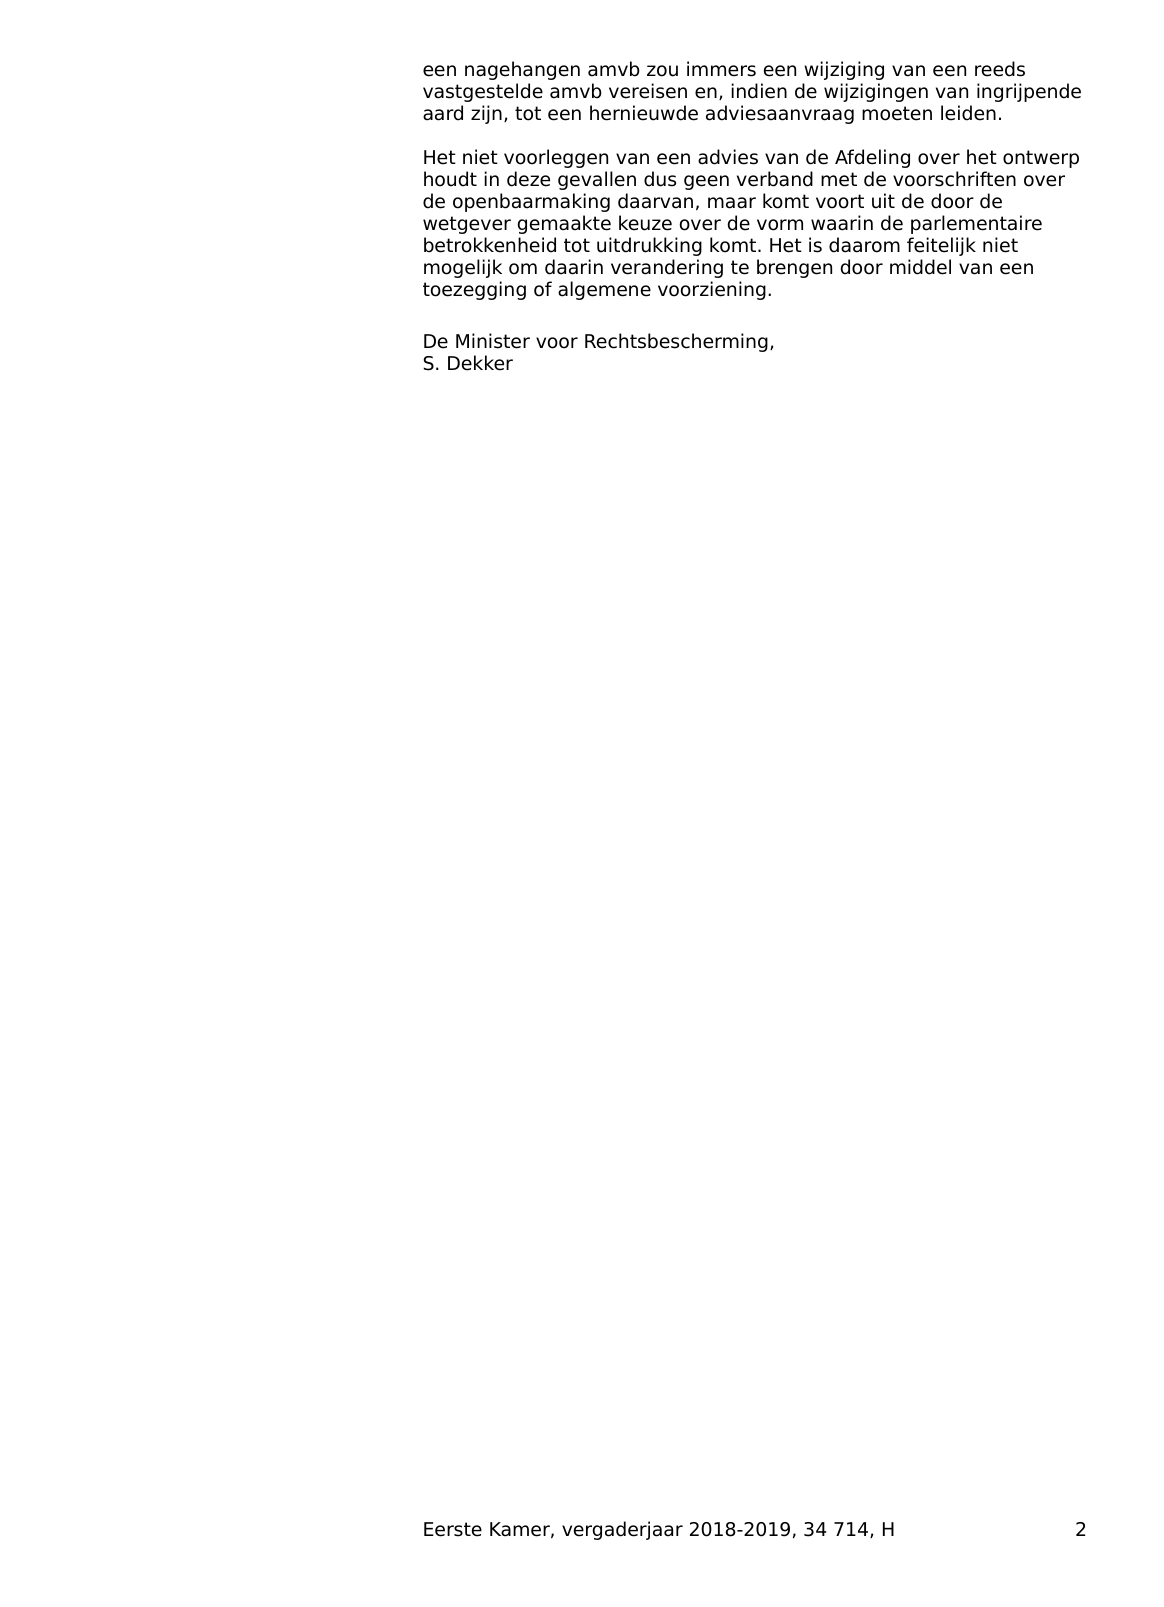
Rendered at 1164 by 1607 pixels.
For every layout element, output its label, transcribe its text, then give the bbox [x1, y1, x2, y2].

text Het niet voorleggen van een advies van de Afdeling over het ontwerp houdt in deze gevallen dus geen verband met de voorschriften over de openbaarmaking daarvan, maar komt voort uit de door de wetgever gemaakte keuze over de vorm waarin de parlementaire betrokkenheid tot uitdrukking komt. Het is daarom feitelijk niet mogelijk om daarin verandering te brengen door middel van een toezegging of algemene voorziening. [422, 147, 1087, 301]
text De Minister voor Rechtsbescherming, S. Dekker [422, 331, 1087, 375]
text een nagehangen amvb zou immers een wijziging van een reeds vastgestelde amvb vereisen en, indien de wijzigingen van ingrijpende aard zijn, tot een hernieuwde adviesaanvraag moeten leiden. [422, 59, 1087, 125]
